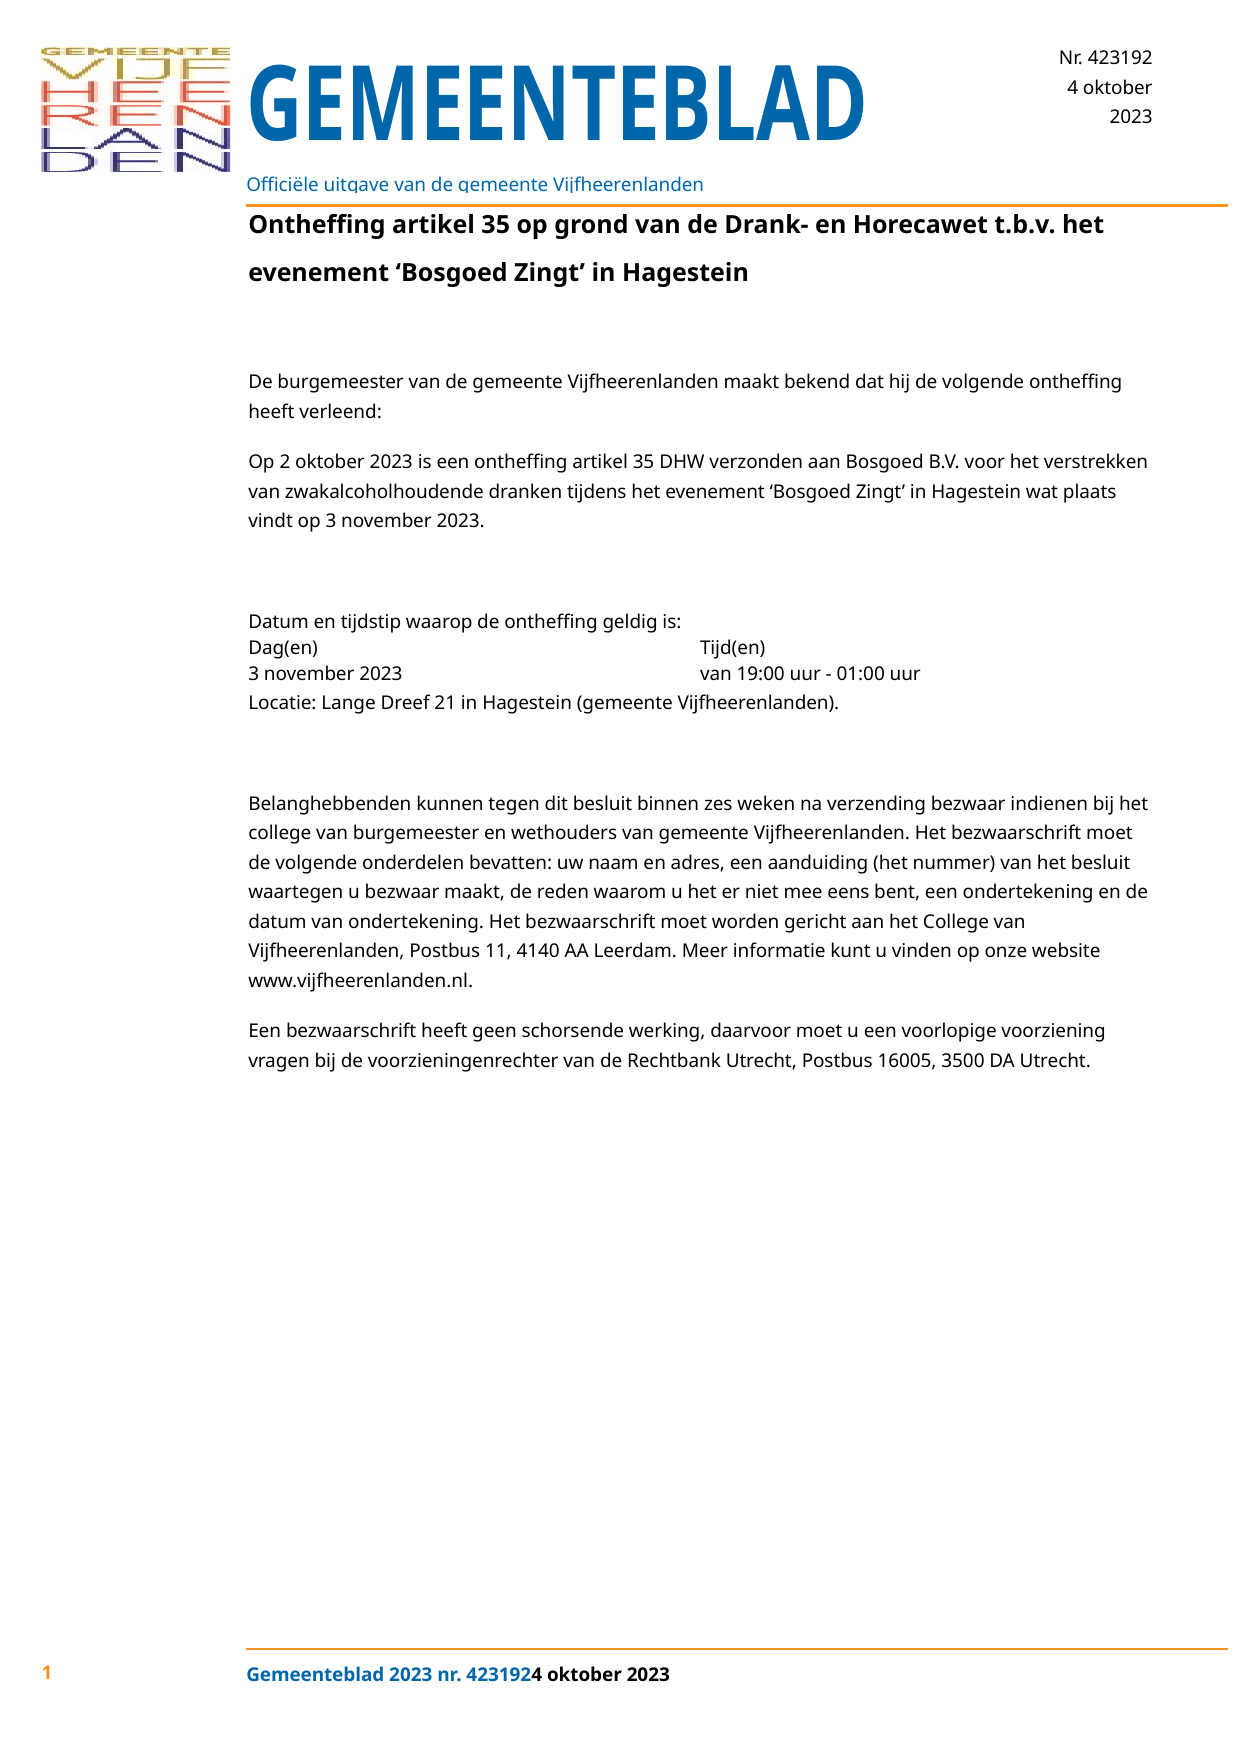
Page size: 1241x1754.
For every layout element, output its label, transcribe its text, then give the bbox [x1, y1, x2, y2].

picture [41, 47, 231, 172]
table_header [700, 609, 1152, 634]
table_cell Dag(en) [248, 634, 700, 660]
table_header Datum en tijdstip waarop de ontheffing geldig is: [248, 609, 700, 634]
text Een bezwaarschrift heeft geen schorsende werking, daarvoor moet u een voorlopige voorziening vragen bij de voorzieningenrechter van de Rechtbank Utrecht, Postbus 16005, 3500 DA Utrecht. [248, 1018, 1152, 1073]
table_cell van 19:00 uur - 01:00 uur [700, 660, 1152, 686]
text Ontheffing artikel 35 op grond van de Drank- en Horecawet t.b.v. het evenement ‘Bosgoed Zingt’ in Hagestein [248, 207, 1152, 288]
text Belanghebbenden kunnen tegen dit besluit binnen zes weken na verzending bezwaar indienen bij het college van burgemeester en wethouders van gemeente Vijfheerenlanden. Het bezwaarschrift moet de volgende onderdelen bevatten: uw naam en adres, een aanduiding (het nummer) van het besluit waartegen u bezwaar maakt, de reden waarom u het er niet mee eens bent, een ondertekening en de datum van ondertekening. Het bezwaarschrift moet worden gericht aan het College van Vijfheerenlanden, Postbus 11, 4140 AA Leerdam. Meer informatie kunt u vinden op onze website www.vijfheerenlanden.nl. [248, 790, 1152, 993]
text De burgemeester van de gemeente Vijfheerenlanden maakt bekend dat hij de volgende ontheffing heeft verleend: [248, 368, 1152, 424]
text Locatie: Lange Dreef 21 in Hagestein (gemeente Vijfheerenlanden). [248, 689, 1152, 714]
table_cell Tijd(en) [700, 634, 1152, 660]
table_cell 3 november 2023 [248, 660, 700, 686]
text Op 2 oktober 2023 is een ontheffing artikel 35 DHW verzonden aan Bosgoed B.V. voor het verstrekken van zwakalcoholhoudende dranken tijdens het evenement ‘Bosgoed Zingt’ in Hagestein wat plaats vindt op 3 november 2023. [248, 448, 1152, 533]
